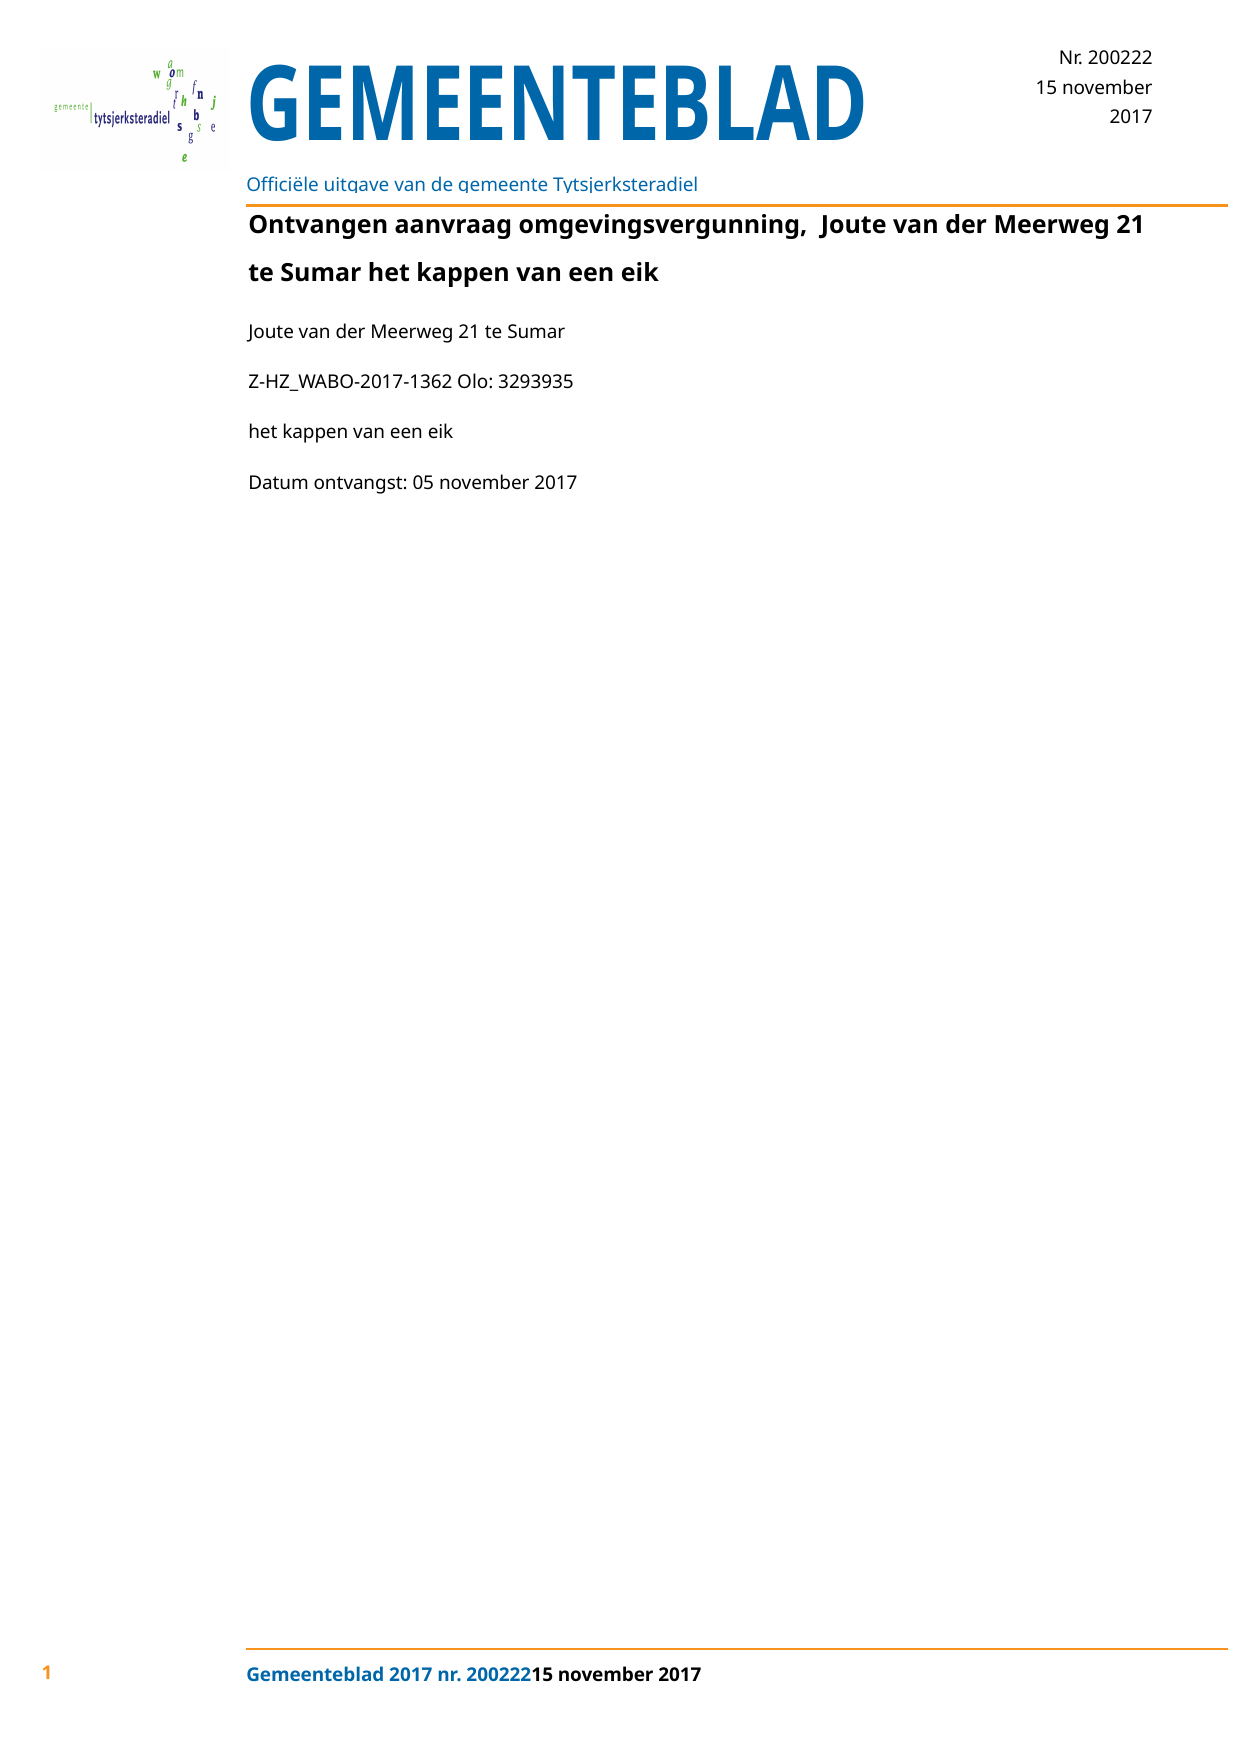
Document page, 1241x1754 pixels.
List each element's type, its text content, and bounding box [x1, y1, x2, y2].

text het kappen van een eik [248, 419, 1152, 444]
text Z-HZ_WABO-2017-1362 Olo: 3293935 [248, 368, 1152, 394]
picture [41, 47, 231, 172]
text Joute van der Meerweg 21 te Sumar [248, 318, 1152, 344]
text Ontvangen aanvraag omgevingsvergunning, Joute van der Meerweg 21 te Sumar het kappen van een eik [248, 207, 1152, 288]
text Datum ontvangst: 05 november 2017 [248, 469, 1152, 495]
